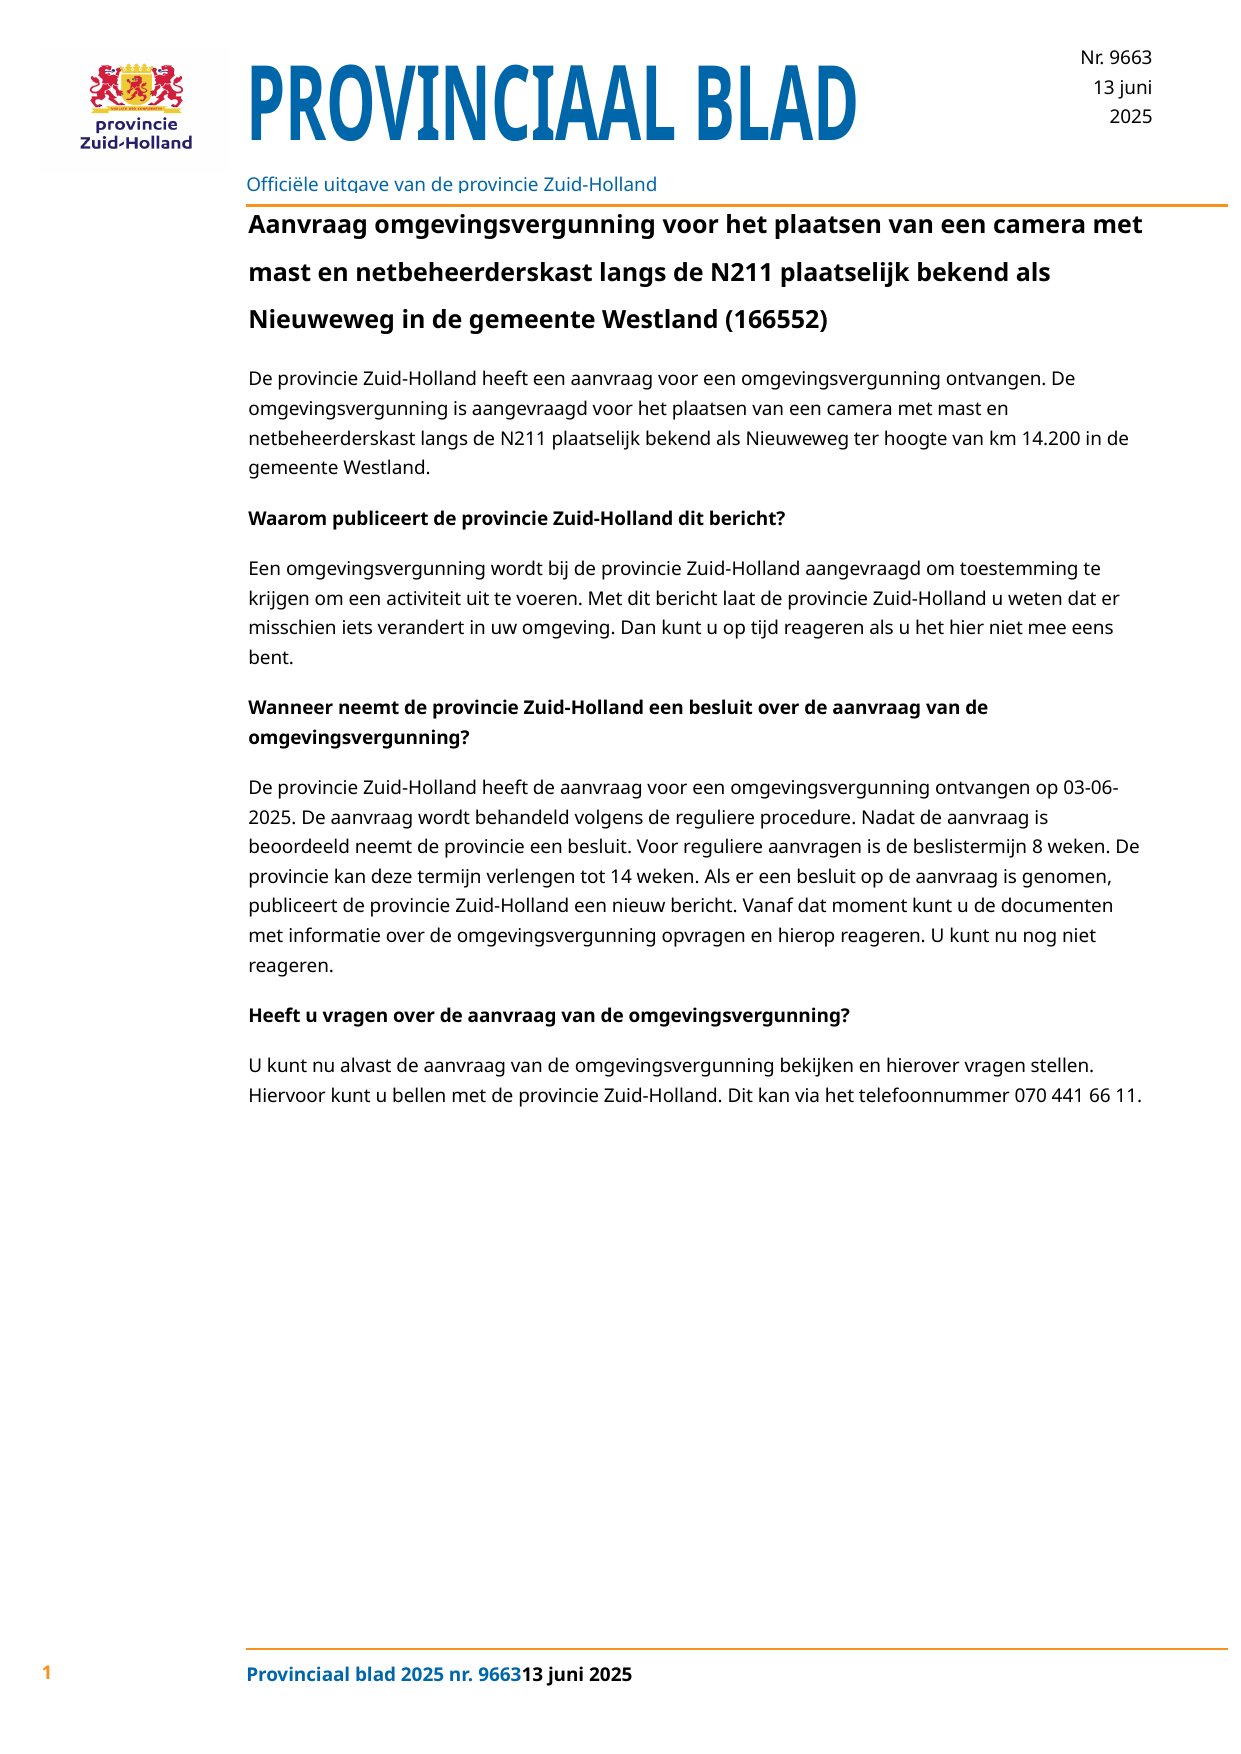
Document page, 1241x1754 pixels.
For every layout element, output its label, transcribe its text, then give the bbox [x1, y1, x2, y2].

picture [41, 47, 231, 172]
text De provincie Zuid-Holland heeft een aanvraag voor een omgevingsvergunning ontvangen. De omgevingsvergunning is aangevraagd voor het plaatsen van een camera met mast en netbeheerderskast langs de N211 plaatselijk bekend als Nieuweweg ter hoogte van km 14.200 in de gemeente Westland. [248, 366, 1152, 480]
text Wanneer neemt de provincie Zuid-Holland een besluit over de aanvraag van de omgevingsvergunning? [248, 694, 1152, 749]
text Een omgevingsvergunning wordt bij de provincie Zuid-Holland aangevraagd om toestemming te krijgen om een activiteit uit te voeren. Met dit bericht laat de provincie Zuid-Holland u weten dat er misschien iets verandert in uw omgeving. Dan kunt u op tijd reageren als u het hier niet mee eens bent. [248, 555, 1152, 669]
text Aanvraag omgevingsvergunning voor het plaatsen van een camera met mast en netbeheerderskast langs de N211 plaatselijk bekend als Nieuweweg in de gemeente Westland (166552) [248, 207, 1152, 336]
text Waarom publiceert de provincie Zuid-Holland dit bericht? [248, 505, 1152, 530]
text Heeft u vragen over de aanvraag van de omgevingsvergunning? [248, 1002, 1152, 1028]
text De provincie Zuid-Holland heeft de aanvraag voor een omgevingsvergunning ontvangen op 03-06-2025. De aanvraag wordt behandeld volgens de reguliere procedure. Nadat de aanvraag is beoordeeld neemt de provincie een besluit. Voor reguliere aanvragen is de beslistermijn 8 weken. De provincie kan deze termijn verlengen tot 14 weken. Als er een besluit op de aanvraag is genomen, publiceert de provincie Zuid-Holland een nieuw bericht. Vanaf dat moment kunt u de documenten met informatie over de omgevingsvergunning opvragen en hierop reageren. U kunt nu nog niet reageren. [248, 774, 1152, 977]
text U kunt nu alvast de aanvraag van de omgevingsvergunning bekijken en hierover vragen stellen. Hiervoor kunt u bellen met de provincie Zuid-Holland. Dit kan via het telefoonnummer 070 441 66 11. [248, 1053, 1152, 1108]
